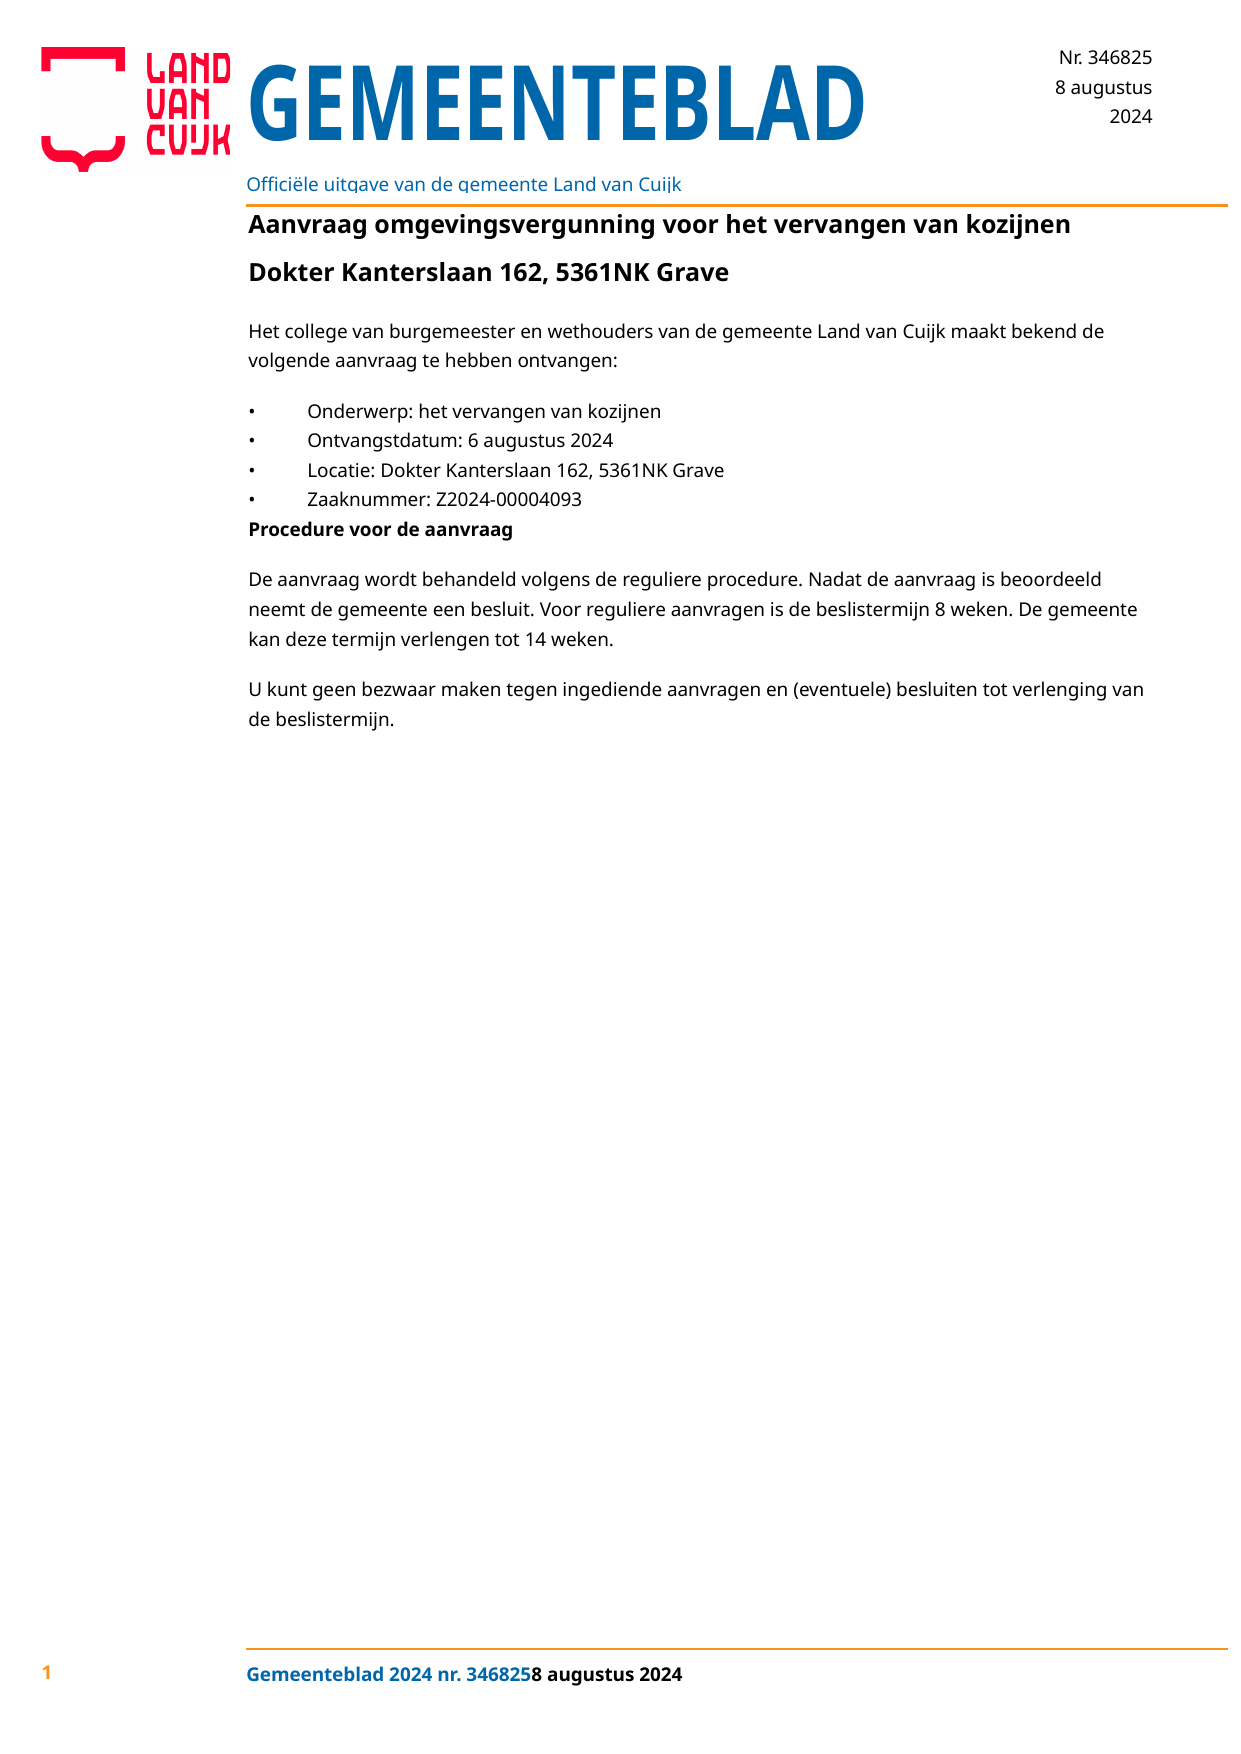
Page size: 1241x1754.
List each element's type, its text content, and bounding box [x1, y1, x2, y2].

text U kunt geen bezwaar maken tegen ingediende aanvragen en (eventuele) besluiten tot verlenging van de beslistermijn. [248, 676, 1152, 732]
list Ontvangstdatum: 6 augustus 2024 [248, 427, 1152, 453]
text Procedure voor de aanvraag [248, 516, 1152, 542]
list Onderwerp: het vervangen van kozijnen [248, 398, 1152, 424]
text De aanvraag wordt behandeld volgens de reguliere procedure. Nadat de aanvraag is beoordeeld neemt de gemeente een besluit. Voor reguliere aanvragen is de beslistermijn 8 weken. De gemeente kan deze termijn verlengen tot 14 weken. [248, 567, 1152, 652]
list Zaaknummer: Z2024-00004093 [248, 487, 1152, 512]
text Aanvraag omgevingsvergunning voor het vervangen van kozijnen Dokter Kanterslaan 162, 5361NK Grave [248, 207, 1152, 288]
list Locatie: Dokter Kanterslaan 162, 5361NK Grave [248, 457, 1152, 483]
text Het college van burgemeester en wethouders van de gemeente Land van Cuijk maakt bekend de volgende aanvraag te hebben ontvangen: [248, 318, 1152, 373]
picture [41, 47, 231, 172]
